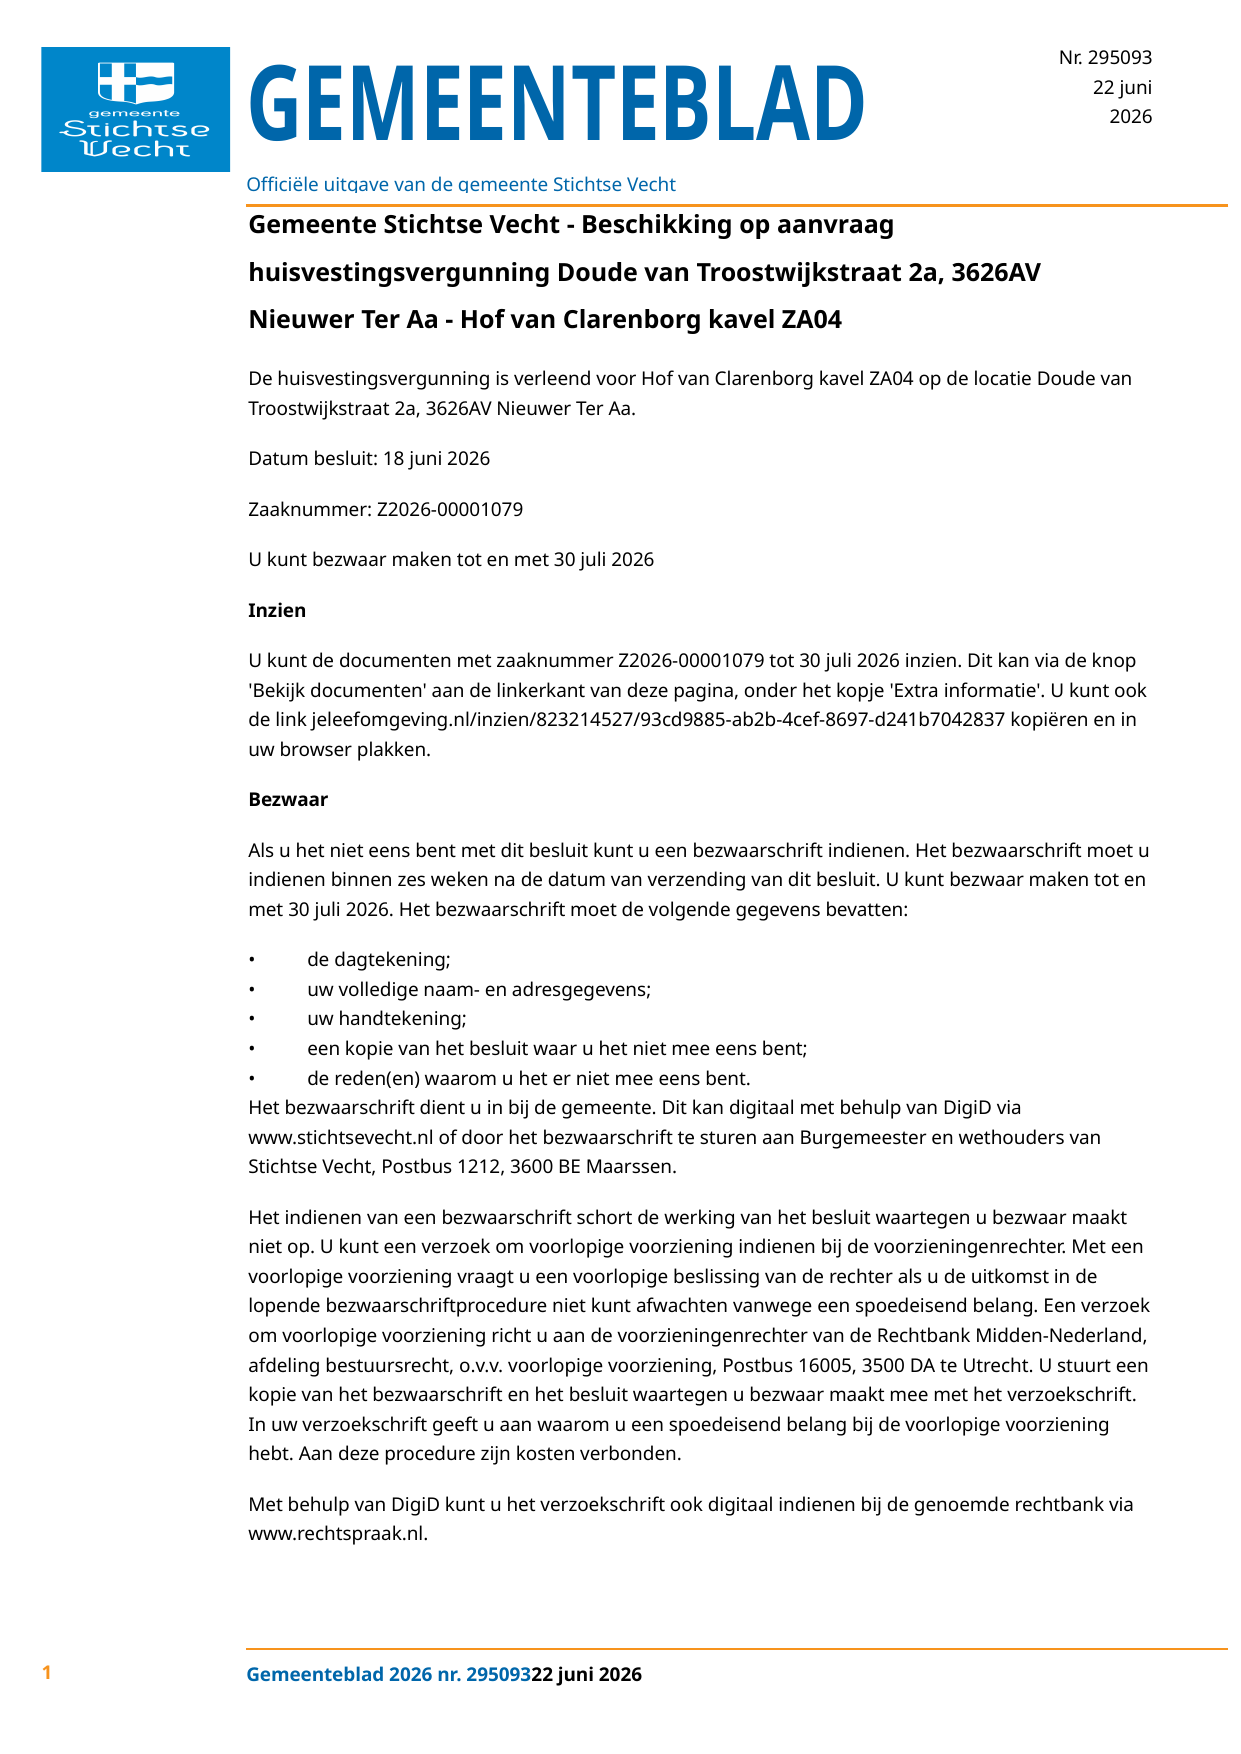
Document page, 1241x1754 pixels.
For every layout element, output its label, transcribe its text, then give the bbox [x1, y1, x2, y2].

picture [137, 63, 174, 103]
text Met behulp van DigiD kunt u het verzoekschrift ook digitaal indienen bij de genoemde rechtbank via www.rechtspraak.nl. [248, 1491, 1152, 1546]
text De huisvestingsvergunning is verleend voor Hof van Clarenborg kavel ZA04 op de locatie Doude van Troostwijkstraat 2a, 3626AV Nieuwer Ter Aa. [248, 366, 1152, 421]
list een kopie van het besluit waar u het niet mee eens bent; [248, 1035, 1152, 1061]
picture [99, 63, 135, 101]
text Inzien [248, 597, 1152, 622]
list uw volledige naam- en adresgegevens; [248, 976, 1152, 1002]
text U kunt de documenten met zaaknummer Z2026-00001079 tot 30 juli 2026 inzien. Dit kan via de knop 'Bekijk documenten' aan de linkerkant van deze pagina, onder het kopje 'Extra informatie'. U kunt ook de link jeleefomgeving.nl/inzien/823214527/93cd9885-ab2b-4cef-8697-d241b7042837 kopiëren en in uw browser plakken. [248, 647, 1152, 762]
text Zaaknummer: Z2026-00001079 [248, 496, 1152, 522]
text Als u het niet eens bent met dit besluit kunt u een bezwaarschrift indienen. Het bezwaarschrift moet u indienen binnen zes weken na de datum van verzending van dit besluit. U kunt bezwaar maken tot en met 30 juli 2026. Het bezwaarschrift moet de volgende gegevens bevatten: [248, 837, 1152, 922]
text Bezwaar [248, 786, 1152, 812]
list de reden(en) waarom u het er niet mee eens bent. [248, 1065, 1152, 1090]
text Datum besluit: 18 juni 2026 [248, 446, 1152, 471]
list uw handtekening; [248, 1006, 1152, 1031]
text U kunt bezwaar maken tot en met 30 juli 2026 [248, 546, 1152, 572]
text Het indienen van een bezwaarschrift schort de werking van het besluit waartegen u bezwaar maakt niet op. U kunt een verzoek om voorlopige voorziening indienen bij de voorzieningenrechter. Met een voorlopige voorziening vraagt u een voorlopige beslissing van de rechter als u de uitkomst in de lopende bezwaarschriftprocedure niet kunt afwachten vanwege een spoedeisend belang. Een verzoek om voorlopige voorziening richt u aan de voorzieningenrechter van de Rechtbank Midden-Nederland, afdeling bestuursrecht, o.v.v. voorlopige voorziening, Postbus 16005, 3500 DA te Utrecht. U stuurt een kopie van het bezwaarschrift en het besluit waartegen u bezwaar maakt mee met het verzoekschrift. In uw verzoekschrift geeft u aan waarom u een spoedeisend belang bij de voorlopige voorziening hebt. Aan deze procedure zijn kosten verbonden. [248, 1204, 1152, 1466]
list de dagtekening; [248, 946, 1152, 972]
text Het bezwaarschrift dient u in bij de gemeente. Dit kan digitaal met behulp van DigiD via www.stichtsevecht.nl of door het bezwaarschrift te sturen aan Burgemeester en wethouders van Stichtse Vecht, Postbus 1212, 3600 BE Maarssen. [248, 1094, 1152, 1179]
text Gemeente Stichtse Vecht - Beschikking op aanvraag huisvestingsvergunning Doude van Troostwijkstraat 2a, 3626AV Nieuwer Ter Aa - Hof van Clarenborg kavel ZA04 [248, 207, 1152, 336]
